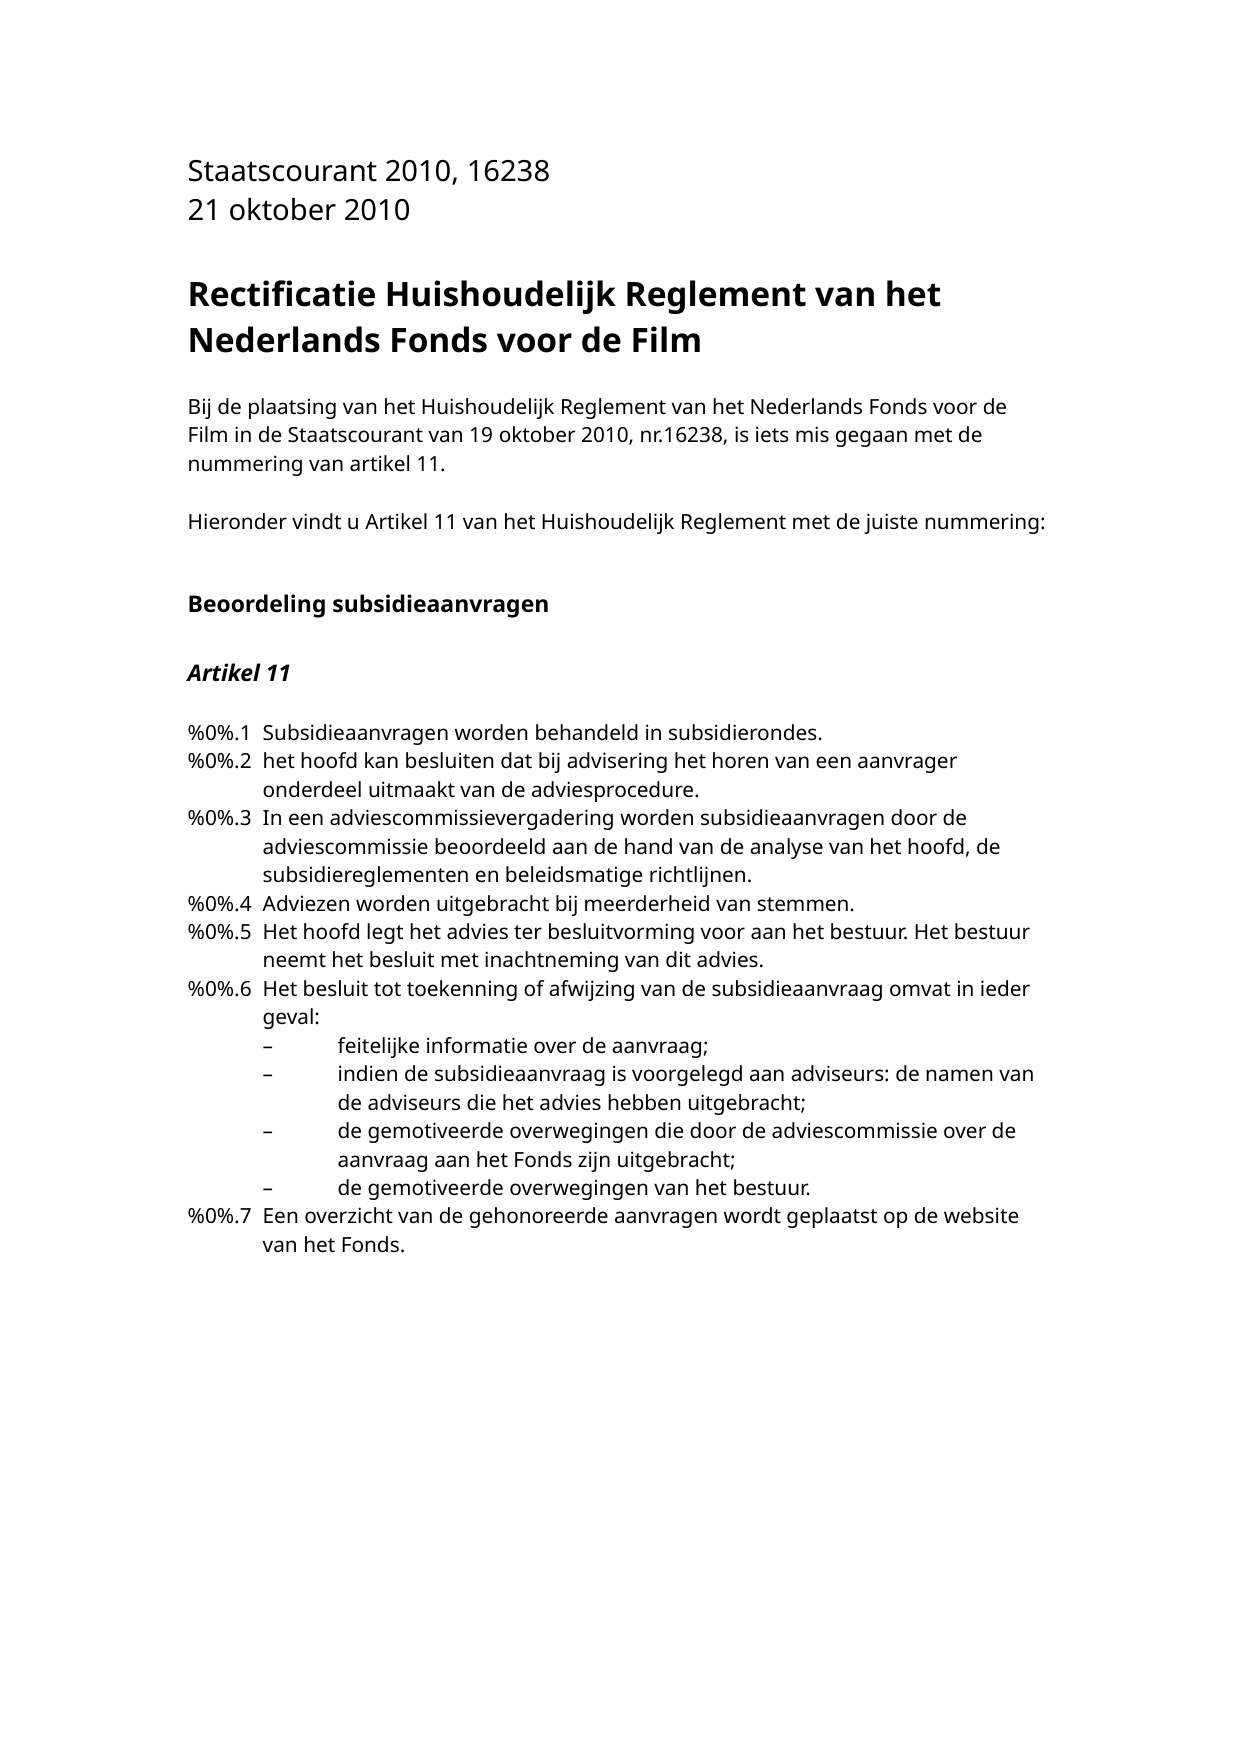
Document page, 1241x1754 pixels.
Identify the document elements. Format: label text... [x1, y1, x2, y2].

list Het besluit tot toekenning of afwijzing van de subsidieaanvraag omvat in ieder geval: [187, 974, 1053, 1031]
subtitle Rectificatie Huishoudelijk Reglement van het Nederlands Fonds voor de Film [187, 271, 1053, 362]
list Een overzicht van de gehonoreerde aanvragen wordt geplaatst op de website van het Fonds. [187, 1202, 1053, 1258]
text Staatscourant 2010, 16238 [187, 150, 1053, 190]
list de gemotiveerde overwegingen die door de adviescommissie over de aanvraag aan het Fonds zijn uitgebracht; [262, 1116, 1053, 1173]
text Hieronder vindt u Artikel 11 van het Huishoudelijk Reglement met de juiste nummering: [187, 507, 1053, 536]
list feitelijke informatie over de aanvraag; [262, 1031, 1053, 1059]
list Subsidieaanvragen worden behandeld in subsidierondes. [187, 718, 1053, 747]
list In een adviescommissievergadering worden subsidieaanvragen door de adviescommissie beoordeeld aan de hand van de analyse van het hoofd, de subsidiereglementen en beleidsmatige richtlijnen. [187, 803, 1053, 889]
list Adviezen worden uitgebracht bij meerderheid van stemmen. [187, 889, 1053, 917]
list indien de subsidieaanvraag is voorgelegd aan adviseurs: de namen van de adviseurs die het advies hebben uitgebracht; [262, 1059, 1053, 1116]
subtitle Artikel 11 [187, 657, 1053, 688]
list de gemotiveerde overwegingen van het bestuur. [262, 1173, 1053, 1202]
subtitle Beoordeling subsidieaanvragen [187, 588, 1053, 619]
list Het hoofd legt het advies ter besluitvorming voor aan het bestuur. Het bestuur neemt het besluit met inachtneming van dit advies. [187, 917, 1053, 974]
list het hoofd kan besluiten dat bij advisering het horen van een aanvrager onderdeel uitmaakt van de adviesprocedure. [187, 747, 1053, 803]
text 21 oktober 2010 [187, 190, 1053, 229]
text Bij de plaatsing van het Huishoudelijk Reglement van het Nederlands Fonds voor de Film in de Staatscourant van 19 oktober 2010, nr.16238, is iets mis gegaan met de nummering van artikel 11. [187, 392, 1053, 477]
